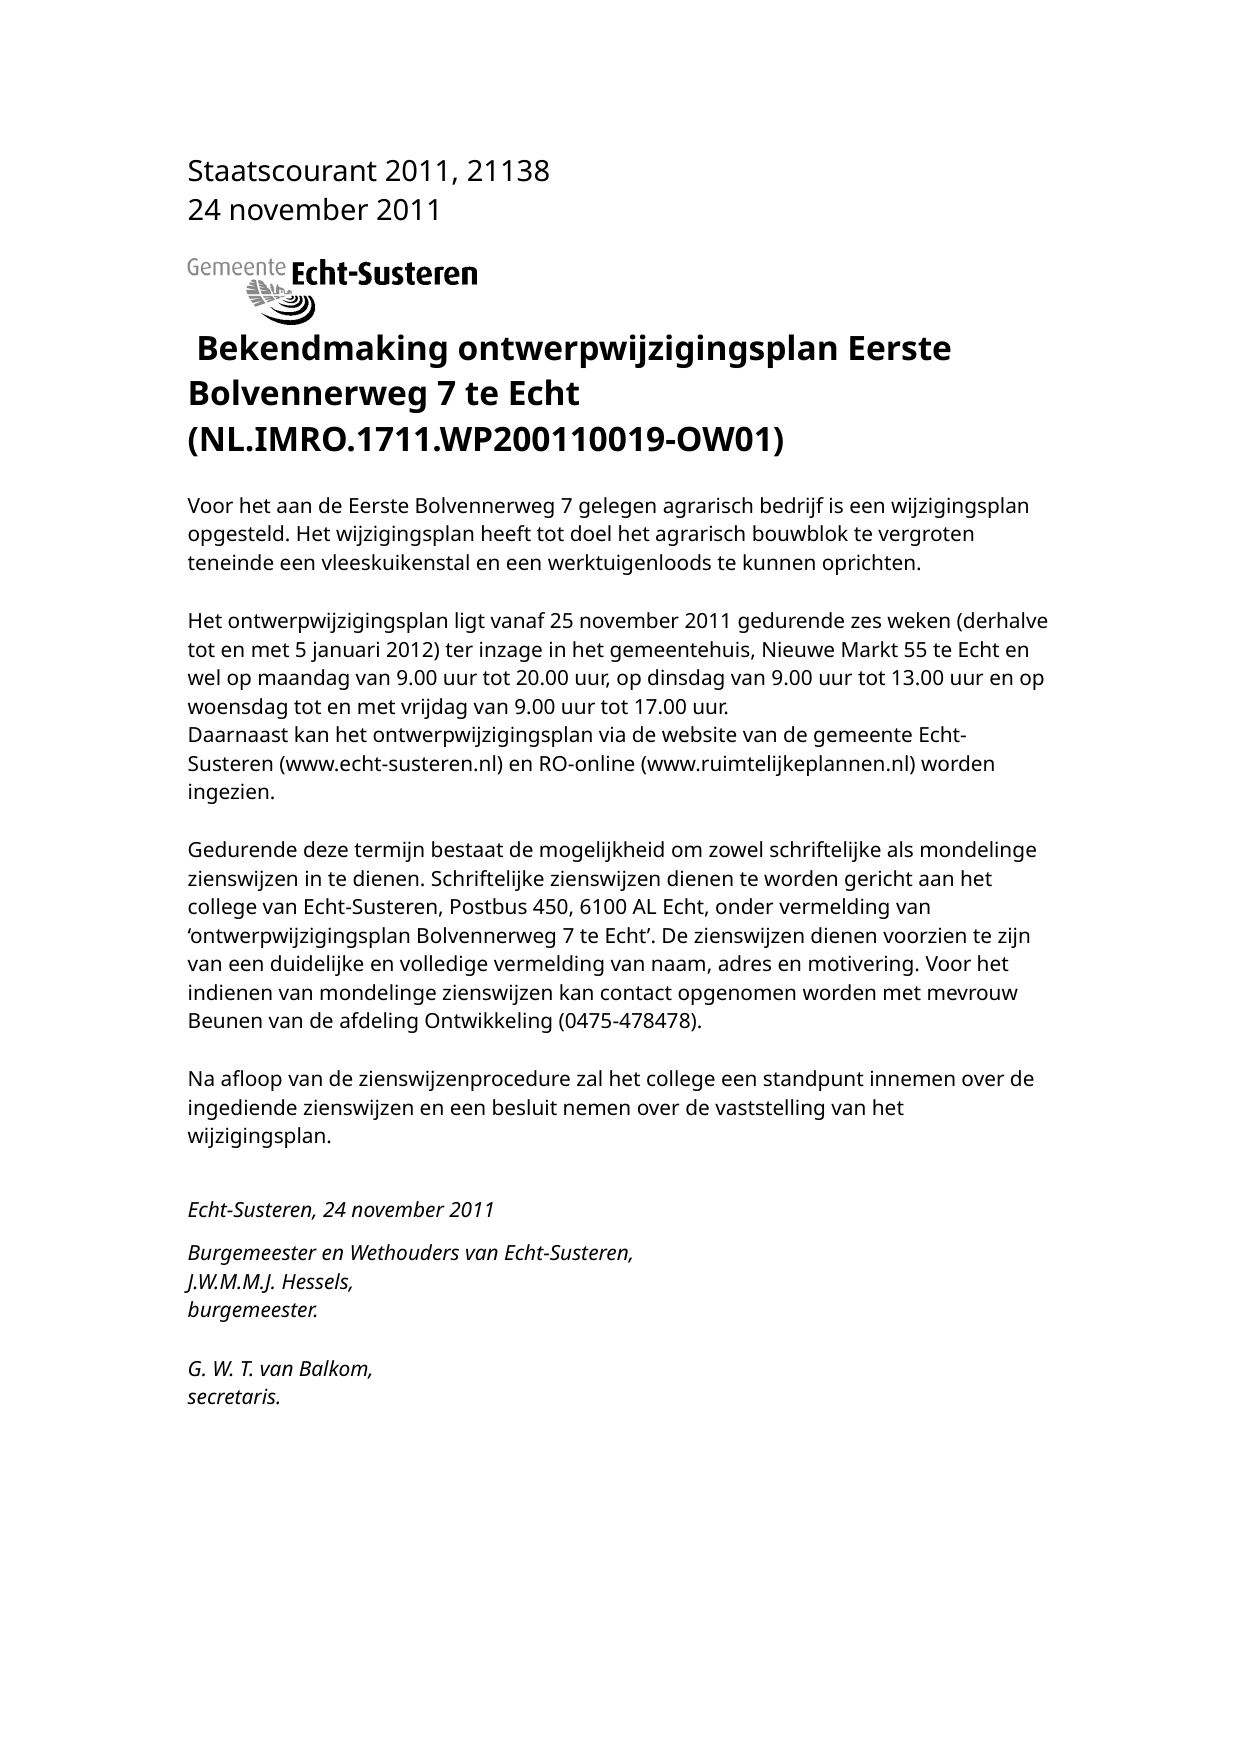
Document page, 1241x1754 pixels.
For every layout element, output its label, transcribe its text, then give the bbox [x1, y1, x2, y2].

text Na afloop van de zienswijzenprocedure zal het college een standpunt innemen over de ingediende zienswijzen en een besluit nemen over de vaststelling van het wijzigingsplan. [187, 1064, 1053, 1150]
text Burgemeester en Wethouders van Echt-Susteren, [187, 1238, 1053, 1267]
text burgemeester. [187, 1295, 1053, 1324]
text secretaris. [187, 1382, 1053, 1411]
text Daarnaast kan het ontwerpwijzigingsplan via de website van de gemeente Echt-Susteren (www.echt-susteren.nl) en RO-online (www.ruimtelijkeplannen.nl) worden ingezien. [187, 720, 1053, 806]
text Gedurende deze termijn bestaat de mogelijkheid om zowel schriftelijke als mondelinge zienswijzen in te dienen. Schriftelijke zienswijzen dienen te worden gericht aan het college van Echt-Susteren, Postbus 450, 6100 AL Echt, onder vermelding van ‘ontwerpwijzigingsplan Bolvennerweg 7 te Echt’. De zienswijzen dienen voorzien te zijn van een duidelijke en volledige vermelding van naam, adres en motivering. Voor het indienen van mondelinge zienswijzen kan contact opgenomen worden met mevrouw Beunen van de afdeling Ontwikkeling (0475-478478). [187, 836, 1053, 1034]
text Voor het aan de Eerste Bolvennerweg 7 gelegen agrarisch bedrijf is een wijzigingsplan opgesteld. Het wijzigingsplan heeft tot doel het agrarisch bouwblok te vergroten teneinde een vleeskuikenstal en een werktuigenloods te kunnen oprichten. [187, 491, 1053, 576]
subtitle Bekendmaking ontwerpwijzigingsplan Eerste Bolvennerweg 7 te Echt (NL.IMRO.1711.WP200110019-OW01) [187, 271, 1053, 461]
text Het ontwerpwijzigingsplan ligt vanaf 25 november 2011 gedurende zes weken (derhalve tot en met 5 januari 2012) ter inzage in het gemeentehuis, Nieuwe Markt 55 te Echt en wel op maandag van 9.00 uur tot 20.00 uur, op dinsdag van 9.00 uur tot 13.00 uur en op woensdag tot en met vrijdag van 9.00 uur tot 17.00 uur. [187, 606, 1053, 720]
text J.W.M.M.J. Hessels, [187, 1267, 1053, 1295]
text Staatscourant 2011, 21138 [187, 150, 1053, 190]
picture [187, 258, 477, 325]
text G. W. T. van Balkom, [187, 1354, 1053, 1382]
text Echt-Susteren, 24 november 2011 [187, 1195, 1053, 1223]
text 24 november 2011 [187, 190, 1053, 229]
